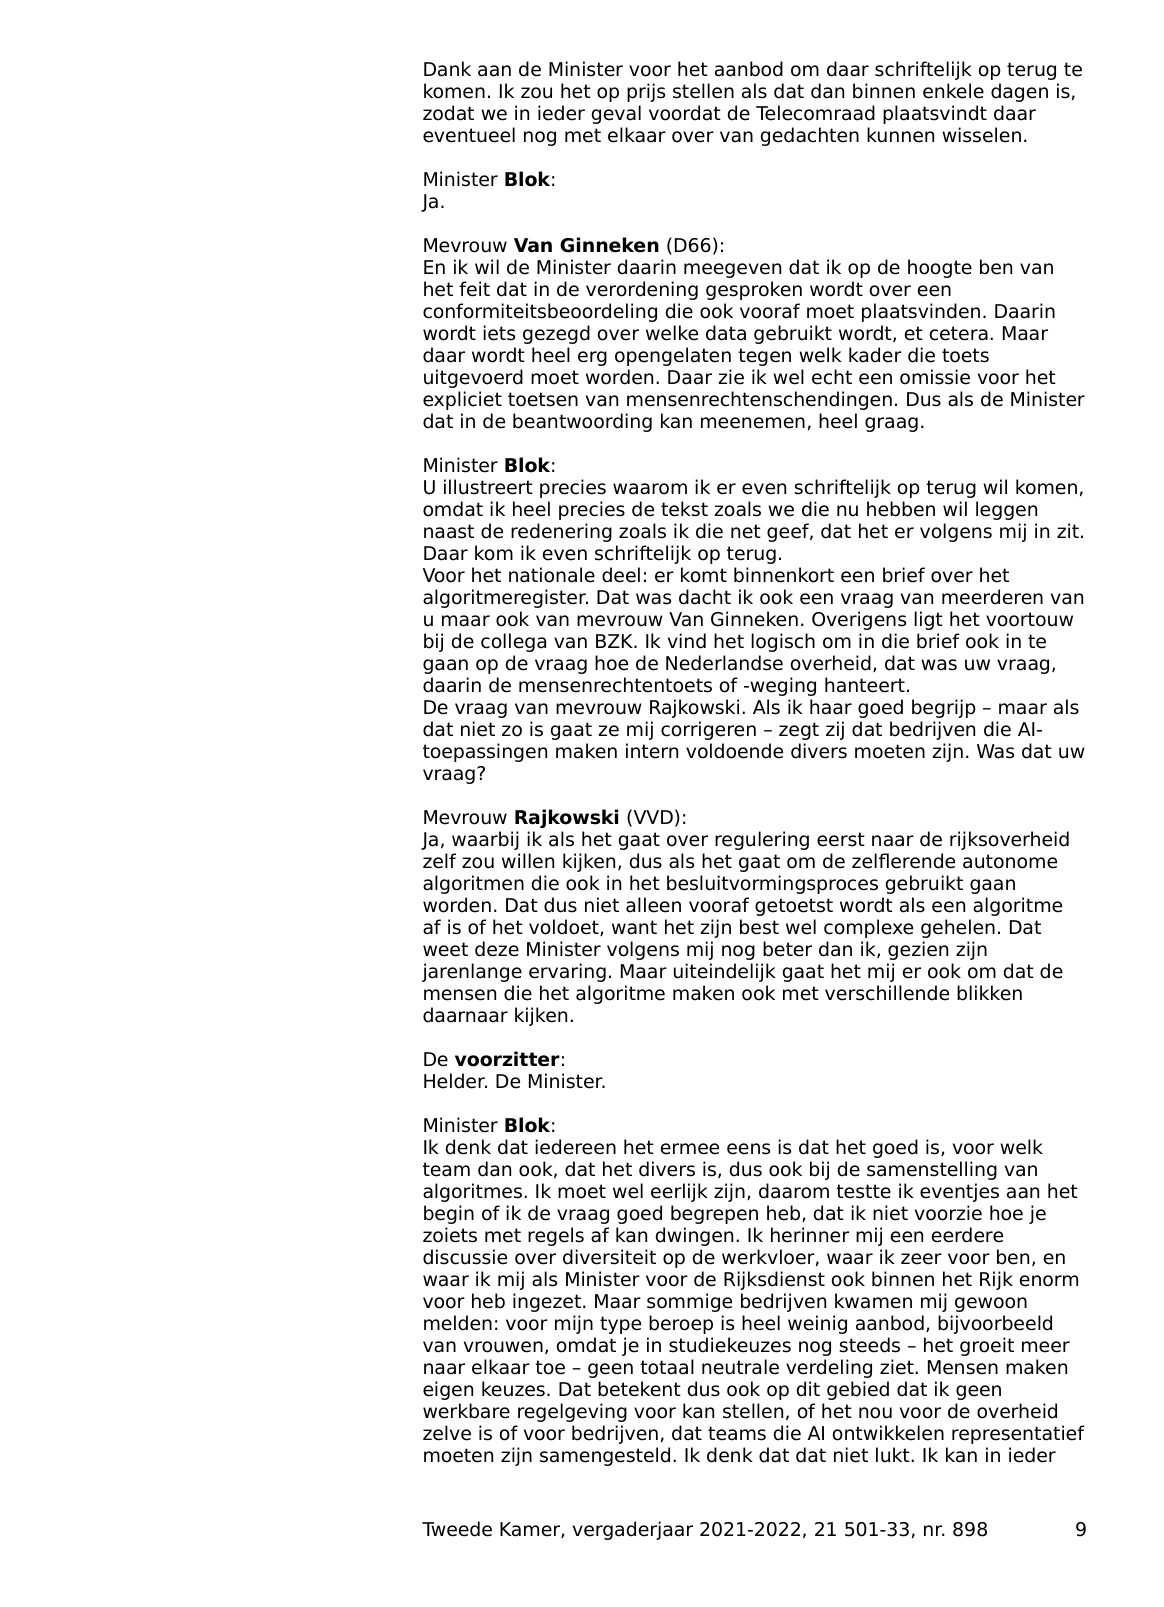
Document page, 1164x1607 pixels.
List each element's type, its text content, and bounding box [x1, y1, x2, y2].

text En ik wil de Minister daarin meegeven dat ik op de hoogte ben van het feit dat in de verordening gesproken wordt over een conformiteitsbeoordeling die ook vooraf moet plaatsvinden. Daarin wordt iets gezegd over welke data gebruikt wordt, et cetera. Maar daar wordt heel erg opengelaten tegen welk kader die toets uitgevoerd moet worden. Daar zie ik wel echt een omissie voor het expliciet toetsen van mensenrechtenschendingen. Dus als de Minister dat in de beantwoording kan meenemen, heel graag. [422, 257, 1087, 433]
text De vraag van mevrouw Rajkowski. Als ik haar goed begrijp – maar als dat niet zo is gaat ze mij corrigeren – zegt zij dat bedrijven die AI-toepassingen maken intern voldoende divers moeten zijn. Was dat uw vraag? [422, 697, 1087, 785]
text Ja, waarbij ik als het gaat over regulering eerst naar de rijksoverheid zelf zou willen kijken, dus als het gaat om de zelflerende autonome algoritmen die ook in het besluitvormingsproces gebruikt gaan worden. Dat dus niet alleen vooraf getoetst wordt als een algoritme af is of het voldoet, want het zijn best wel complexe gehelen. Dat weet deze Minister volgens mij nog beter dan ik, gezien zijn jarenlange ervaring. Maar uiteindelijk gaat het mij er ook om dat de mensen die het algoritme maken ook met verschillende blikken daarnaar kijken. [422, 829, 1087, 1027]
text U illustreert precies waarom ik er even schriftelijk op terug wil komen, omdat ik heel precies de tekst zoals we die nu hebben wil leggen naast de redenering zoals ik die net geef, dat het er volgens mij in zit. Daar kom ik even schriftelijk op terug. [422, 477, 1087, 565]
text Ja. [422, 191, 1087, 213]
text Mevrouw Rajkowski (VVD): [422, 807, 1087, 829]
text Minister Blok: [422, 455, 1087, 477]
text Minister Blok: [422, 169, 1087, 191]
text Dank aan de Minister voor het aanbod om daar schriftelijk op terug te komen. Ik zou het op prijs stellen als dat dan binnen enkele dagen is, zodat we in ieder geval voordat de Telecomraad plaatsvindt daar eventueel nog met elkaar over van gedachten kunnen wisselen. [422, 59, 1087, 147]
text Helder. De Minister. [422, 1071, 1087, 1093]
text De voorzitter: [422, 1049, 1087, 1071]
text Ik denk dat iedereen het ermee eens is dat het goed is, voor welk team dan ook, dat het divers is, dus ook bij de samenstelling van algoritmes. Ik moet wel eerlijk zijn, daarom testte ik eventjes aan het begin of ik de vraag goed begrepen heb, dat ik niet voorzie hoe je zoiets met regels af kan dwingen. Ik herinner mij een eerdere discussie over diversiteit op de werkvloer, waar ik zeer voor ben, en waar ik mij als Minister voor de Rijksdienst ook binnen het Rijk enorm voor heb ingezet. Maar sommige bedrijven kwamen mij gewoon melden: voor mijn type beroep is heel weinig aanbod, bijvoorbeeld van vrouwen, omdat je in studiekeuzes nog steeds – het groeit meer naar elkaar toe – geen totaal neutrale verdeling ziet. Mensen maken eigen keuzes. Dat betekent dus ook op dit gebied dat ik geen werkbare regelgeving voor kan stellen, of het nou voor de overheid zelve is of voor bedrijven, dat teams die AI ontwikkelen representatief moeten zijn samengesteld. Ik denk dat dat niet lukt. Ik kan in ieder [422, 1137, 1087, 1467]
text Voor het nationale deel: er komt binnenkort een brief over het algoritmeregister. Dat was dacht ik ook een vraag van meerderen van u maar ook van mevrouw Van Ginneken. Overigens ligt het voortouw bij de collega van BZK. Ik vind het logisch om in die brief ook in te gaan op de vraag hoe de Nederlandse overheid, dat was uw vraag, daarin de mensenrechtentoets of -weging hanteert. [422, 565, 1087, 697]
text Minister Blok: [422, 1115, 1087, 1137]
text Mevrouw Van Ginneken (D66): [422, 235, 1087, 257]
